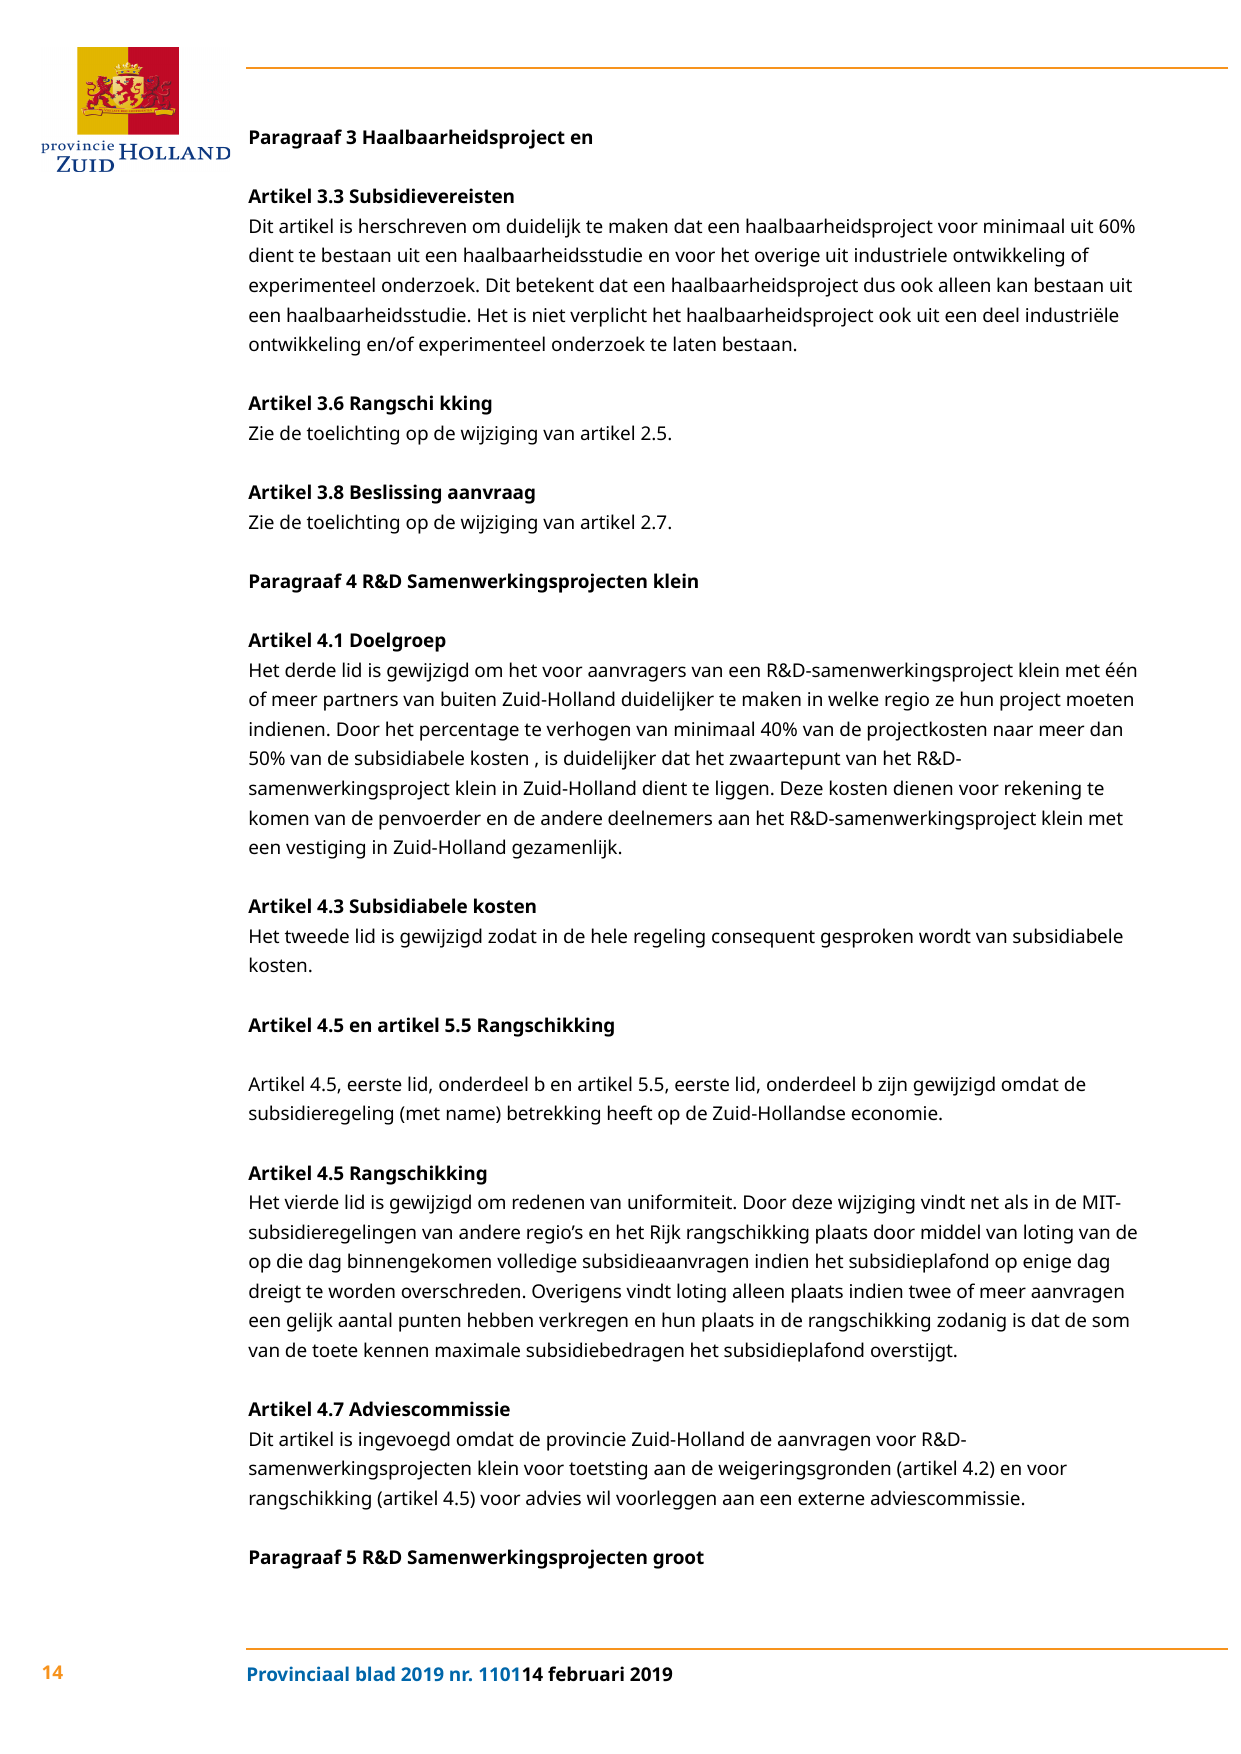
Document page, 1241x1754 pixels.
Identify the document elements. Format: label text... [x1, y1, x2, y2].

text Artikel 4.3 Subsidiabele kosten [248, 893, 1152, 919]
text Artikel 4.5, eerste lid, onderdeel b en artikel 5.5, eerste lid, onderdeel b zijn gewijzigd omdat de subsidieregeling (met name) betrekking heeft op de Zuid-Hollandse economie. [248, 1071, 1152, 1126]
text Dit artikel is herschreven om duidelijk te maken dat een haalbaarheidsproject voor minimaal uit 60% dient te bestaan uit een haalbaarheidsstudie en voor het overige uit industriele ontwikkeling of experimenteel onderzoek. Dit betekent dat een haalbaarheidsproject dus ook alleen kan bestaan uit een haalbaarheidsstudie. Het is niet verplicht het haalbaarheidsproject ook uit een deel industriële ontwikkeling en/of experimenteel onderzoek te laten bestaan. [248, 213, 1152, 357]
picture [41, 47, 231, 172]
text Artikel 3.3 Subsidievereisten [248, 183, 1152, 209]
text Paragraaf 3 Haalbaarheidsproject en [248, 124, 1152, 150]
text Artikel 4.7 Adviescommissie [248, 1396, 1152, 1422]
text Paragraaf 5 R&D Samenwerkingsprojecten groot [248, 1544, 1152, 1570]
text Artikel 3.8 Beslissing aanvraag [248, 479, 1152, 505]
text Artikel 3.6 Rangschi kking [248, 391, 1152, 416]
text Dit artikel is ingevoegd omdat de provincie Zuid-Holland de aanvragen voor R&D-samenwerkingsprojecten klein voor toetsting aan de weigeringsgronden (artikel 4.2) en voor rangschikking (artikel 4.5) voor advies wil voorleggen aan een externe adviescommissie. [248, 1426, 1152, 1511]
text Het derde lid is gewijzigd om het voor aanvragers van een R&D-samenwerkingsproject klein met één of meer partners van buiten Zuid-Holland duidelijker te maken in welke regio ze hun project moeten indienen. Door het percentage te verhogen van minimaal 40% van de projectkosten naar meer dan 50% van de subsidiabele kosten , is duidelijker dat het zwaartepunt van het R&D-samenwerkingsproject klein in Zuid-Holland dient te liggen. Deze kosten dienen voor rekening te komen van de penvoerder en de andere deelnemers aan het R&D-samenwerkingsproject klein met een vestiging in Zuid-Holland gezamenlijk. [248, 657, 1152, 860]
text Het tweede lid is gewijzigd zodat in de hele regeling consequent gesproken wordt van subsidiabele kosten. [248, 923, 1152, 978]
text Artikel 4.5 en artikel 5.5 Rangschikking [248, 1012, 1152, 1038]
text Paragraaf 4 R&D Samenwerkingsprojecten klein [248, 568, 1152, 594]
text Zie de toelichting op de wijziging van artikel 2.5. [248, 420, 1152, 446]
text Zie de toelichting op de wijziging van artikel 2.7. [248, 509, 1152, 535]
text Artikel 4.5 Rangschikking [248, 1160, 1152, 1186]
text Artikel 4.1 Doelgroep [248, 627, 1152, 653]
text Het vierde lid is gewijzigd om redenen van uniformiteit. Door deze wijziging vindt net als in de MIT-subsidieregelingen van andere regio’s en het Rijk rangschikking plaats door middel van loting van de op die dag binnengekomen volledige subsidieaanvragen indien het subsidieplafond op enige dag dreigt te worden overschreden. Overigens vindt loting alleen plaats indien twee of meer aanvragen een gelijk aantal punten hebben verkregen en hun plaats in de rangschikking zodanig is dat de som van de toete kennen maximale subsidiebedragen het subsidieplafond overstijgt. [248, 1189, 1152, 1363]
